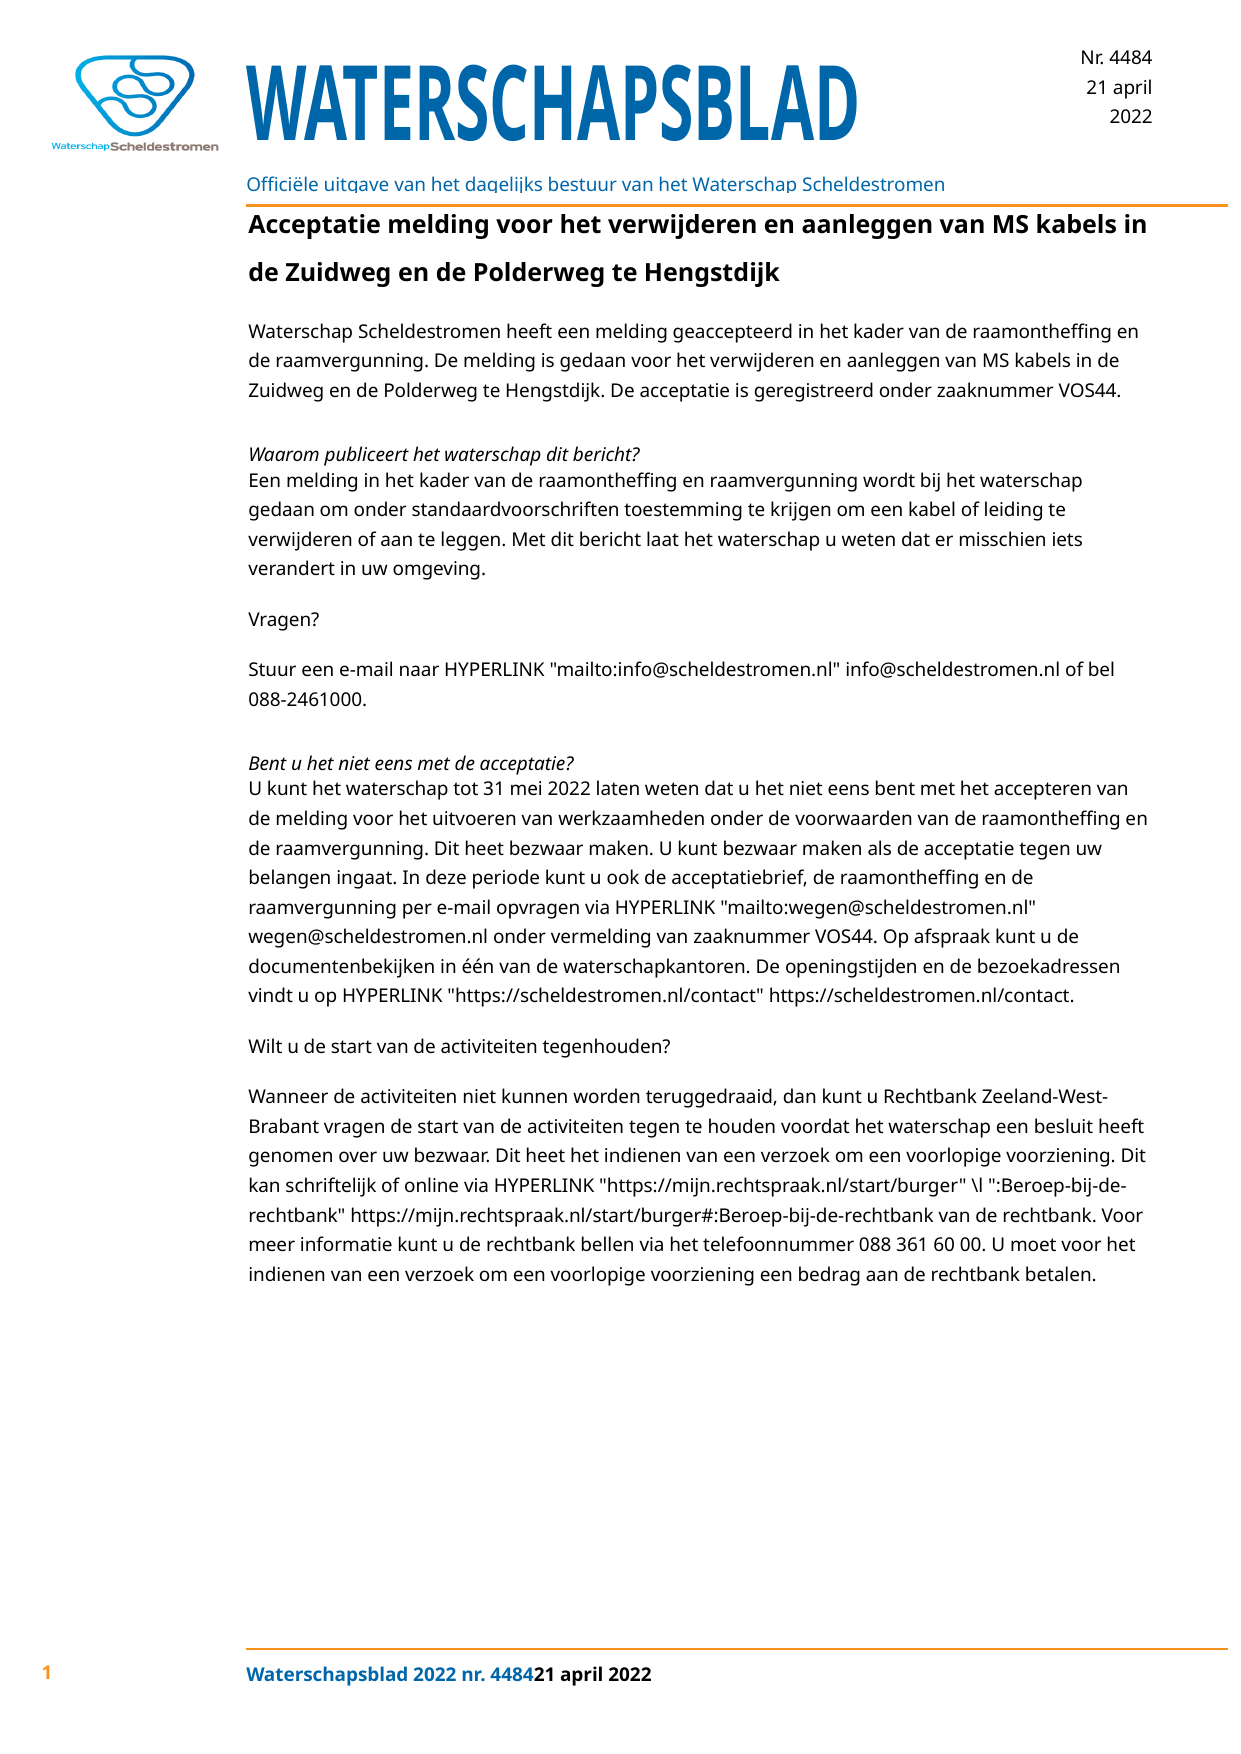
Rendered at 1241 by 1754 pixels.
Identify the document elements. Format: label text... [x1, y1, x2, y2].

text Waterschap Scheldestromen heeft een melding geaccepteerd in het kader van de raamontheffing en de raamvergunning. De melding is gedaan voor het verwijderen en aanleggen van MS kabels in de Zuidweg en de Polderweg te Hengstdijk. De acceptatie is geregistreerd onder zaaknummer VOS44. [248, 318, 1152, 403]
text Wilt u de start van de activiteiten tegenhouden? [248, 1033, 1152, 1059]
text Waarom publiceert het waterschap dit bericht? [248, 441, 1152, 467]
text Bent u het niet eens met de acceptatie? [248, 750, 1152, 776]
text U kunt het waterschap tot 31 mei 2022 laten weten dat u het niet eens bent met het accepteren van de melding voor het uitvoeren van werkzaamheden onder de voorwaarden van de raamontheffing en de raamvergunning. Dit heet bezwaar maken. U kunt bezwaar maken als de acceptatie tegen uw belangen ingaat. In deze periode kunt u ook de acceptatiebrief, de raamontheffing en de raamvergunning per e-mail opvragen via HYPERLINK "mailto:wegen@scheldestromen.nl" wegen@scheldestromen.nl onder vermelding van zaaknummer VOS44. Op afspraak kunt u de documentenbekijken in één van de waterschapkantoren. De openingstijden en de bezoekadressen vindt u op HYPERLINK "https://scheldestromen.nl/contact" https://scheldestromen.nl/contact. [248, 776, 1152, 1008]
text Acceptatie melding voor het verwijderen en aanleggen van MS kabels in de Zuidweg en de Polderweg te Hengstdijk [248, 207, 1152, 288]
picture [41, 47, 231, 172]
text Vragen? [248, 606, 1152, 632]
text Stuur een e-mail naar HYPERLINK "mailto:info@scheldestromen.nl" info@scheldestromen.nl of bel 088-2461000. [248, 656, 1152, 712]
text Een melding in het kader van de raamontheffing en raamvergunning wordt bij het waterschap gedaan om onder standaardvoorschriften toestemming te krijgen om een kabel of leiding te verwijderen of aan te leggen. Met dit bericht laat het waterschap u weten dat er misschien iets verandert in uw omgeving. [248, 467, 1152, 581]
text Wanneer de activiteiten niet kunnen worden teruggedraaid, dan kunt u Rechtbank Zeeland-West-Brabant vragen de start van de activiteiten tegen te houden voordat het waterschap een besluit heeft genomen over uw bezwaar. Dit heet het indienen van een verzoek om een voorlopige voorziening. Dit kan schriftelijk of online via HYPERLINK "https://mijn.rechtspraak.nl/start/burger" \l ":Beroep-bij-de-rechtbank" https://mijn.rechtspraak.nl/start/burger#:Beroep-bij-de-rechtbank van de rechtbank. Voor meer informatie kunt u de rechtbank bellen via het telefoonnummer 088 361 60 00. U moet voor het indienen van een verzoek om een voorlopige voorziening een bedrag aan de rechtbank betalen. [248, 1083, 1152, 1287]
